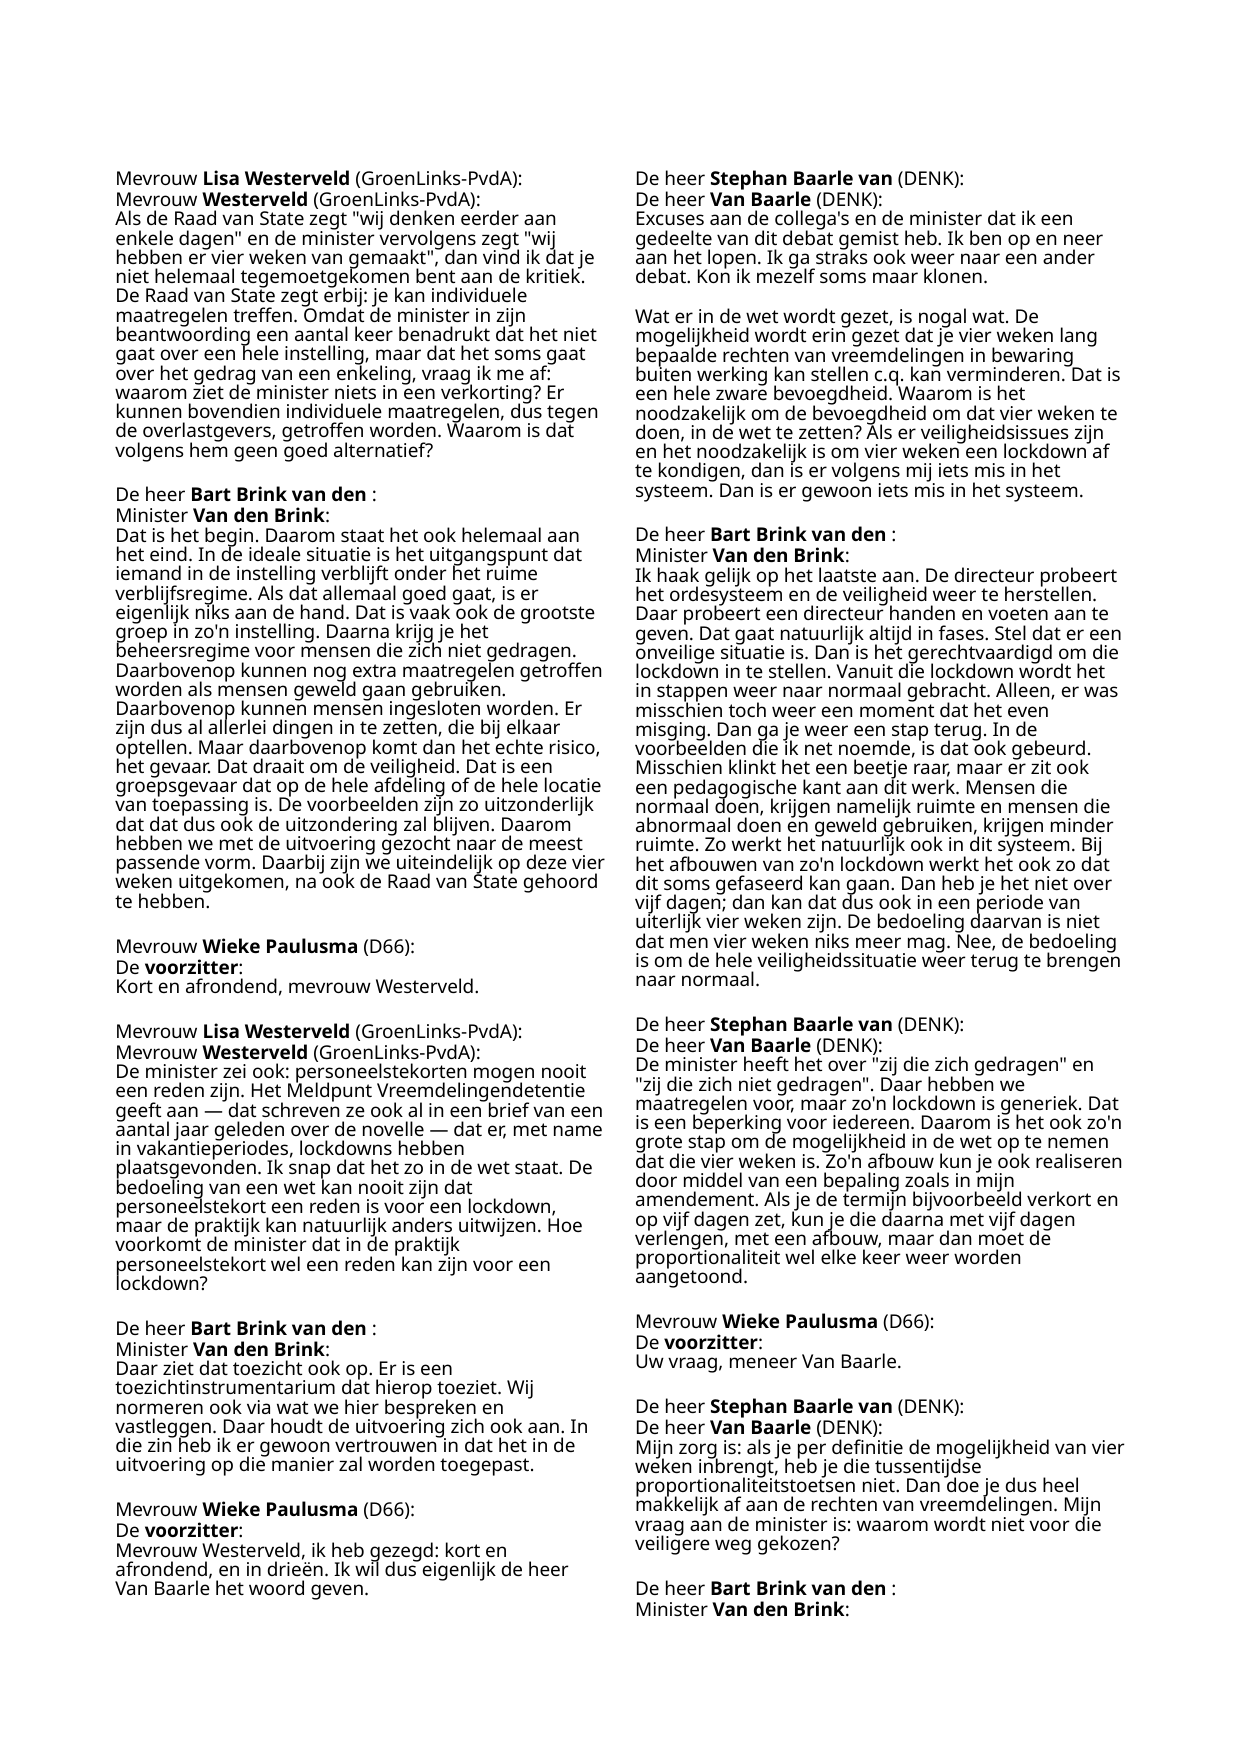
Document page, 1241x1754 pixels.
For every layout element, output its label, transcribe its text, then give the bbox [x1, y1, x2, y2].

text De heer Bart Brink van den : [635, 522, 1125, 547]
text De heer Van Baarle (DENK): [635, 191, 1125, 210]
text Kort en afrondend, mevrouw Westerveld. [115, 978, 605, 997]
text Dat is het begin. Daarom staat het ook helemaal aan het eind. In de ideale situatie is het uitgangspunt dat iemand in de instelling verblijft onder het ruime verblijfsregime. Als dat allemaal goed gaat, is er eigenlijk niks aan de hand. Dat is vaak ook de grootste groep in zo'n instelling. Daarna krijg je het beheersregime voor mensen die zich niet gedragen. Daarbovenop kunnen nog extra maatregelen getroffen worden als mensen geweld gaan gebruiken. Daarbovenop kunnen mensen ingesloten worden. Er zijn dus al allerlei dingen in te zetten, die bij elkaar optellen. Maar daarbovenop komt dan het echte risico, het gevaar. Dat draait om de veiligheid. Dat is een groepsgevaar dat op de hele afdeling of de hele locatie van toepassing is. De voorbeelden zijn zo uitzonderlijk dat dat dus ook de uitzondering zal blijven. Daarom hebben we met de uitvoering gezocht naar de meest passende vorm. Daarbij zijn we uiteindelijk op deze vier weken uitgekomen, na ook de Raad van State gehoord te hebben. [115, 527, 605, 912]
text Mevrouw Westerveld (GroenLinks-PvdA): [115, 191, 605, 210]
text Als de Raad van State zegt "wij denken eerder aan enkele dagen" en de minister vervolgens zegt "wij hebben er vier weken van gemaakt", dan vind ik dat je niet helemaal tegemoetgekomen bent aan de kritiek. De Raad van State zegt erbij: je kan individuele maatregelen treffen. Omdat de minister in zijn beantwoording een aantal keer benadrukt dat het niet gaat over een hele instelling, maar dat het soms gaat over het gedrag van een enkeling, vraag ik me af: waarom ziet de minister niets in een verkorting? Er kunnen bovendien individuele maatregelen, dus tegen de overlastgevers, getroffen worden. Waarom is dat volgens hem geen goed alternatief? [115, 210, 605, 461]
text Ik haak gelijk op het laatste aan. De directeur probeert het ordesysteem en de veiligheid weer te herstellen. Daar probeert een directeur handen en voeten aan te geven. Dat gaat natuurlijk altijd in fases. Stel dat er een onveilige situatie is. Dan is het gerechtvaardigd om die lockdown in te stellen. Vanuit die lockdown wordt het in stappen weer naar normaal gebracht. Alleen, er was misschien toch weer een moment dat het even misging. Dan ga je weer een stap terug. In de voorbeelden die ik net noemde, is dat ook gebeurd. Misschien klinkt het een beetje raar, maar er zit ook een pedagogische kant aan dit werk. Mensen die normaal doen, krijgen namelijk ruimte en mensen die abnormaal doen en geweld gebruiken, krijgen minder ruimte. Zo werkt het natuurlijk ook in dit systeem. Bij het afbouwen van zo'n lockdown werkt het ook zo dat dit soms gefaseerd kan gaan. Dan heb je het niet over vijf dagen; dan kan dat dus ook in een periode van uiterlijk vier weken zijn. De bedoeling daarvan is niet dat men vier weken niks meer mag. Nee, de bedoeling is om de hele veiligheidssituatie weer terug te brengen naar normaal. [635, 567, 1125, 991]
text Mevrouw Wieke Paulusma (D66): [115, 1497, 605, 1522]
text De heer Stephan Baarle van (DENK): [635, 1394, 1125, 1419]
text Wat er in de wet wordt gezet, is nogal wat. De mogelijkheid wordt erin gezet dat je vier weken lang bepaalde rechten van vreemdelingen in bewaring buiten werking kan stellen c.q. kan verminderen. Dat is een hele zware bevoegdheid. Waarom is het noodzakelijk om de bevoegdheid om dat vier weken te doen, in de wet te zetten? Als er veiligheidsissues zijn en het noodzakelijk is om vier weken een lockdown af te kondigen, dan is er volgens mij iets mis in het systeem. Dan is er gewoon iets mis in het systeem. [635, 308, 1125, 501]
text De minister heeft het over "zij die zich gedragen" en "zij die zich niet gedragen". Daar hebben we maatregelen voor, maar zo'n lockdown is generiek. Dat is een beperking voor iedereen. Daarom is het ook zo'n grote stap om de mogelijkheid in de wet op te nemen dat die vier weken is. Zo'n afbouw kun je ook realiseren door middel van een bepaling zoals in mijn amendement. Als je de termijn bijvoorbeeld verkort en op vijf dagen zet, kun je die daarna met vijf dagen verlengen, met een afbouw, maar dan moet de proportionaliteit wel elke keer weer worden aangetoond. [635, 1056, 1125, 1288]
text Mevrouw Lisa Westerveld (GroenLinks-PvdA): [115, 165, 605, 191]
text Mijn zorg is: als je per definitie de mogelijkheid van vier weken inbrengt, heb je die tussentijdse proportionaliteitstoetsen niet. Dan doe je dus heel makkelijk af aan de rechten van vreemdelingen. Mijn vraag aan de minister is: waarom wordt niet voor die veiligere weg gekozen? [635, 1439, 1125, 1554]
text Minister Van den Brink: [115, 507, 605, 527]
text De heer Bart Brink van den : [115, 482, 605, 507]
text De heer Stephan Baarle van (DENK): [635, 1011, 1125, 1037]
text Mevrouw Wieke Paulusma (D66): [115, 933, 605, 959]
text Excuses aan de collega's en de minister dat ik een gedeelte van dit debat gemist heb. Ik ben op en neer aan het lopen. Ik ga straks ook weer naar een ander debat. Kon ik mezelf soms maar klonen. [635, 210, 1125, 287]
text Minister Van den Brink: [115, 1341, 605, 1360]
text De voorzitter: [115, 959, 605, 978]
text Mevrouw Westerveld (GroenLinks-PvdA): [115, 1044, 605, 1063]
text Minister Van den Brink: [635, 1601, 1125, 1620]
text De heer Bart Brink van den : [115, 1315, 605, 1341]
text De heer Stephan Baarle van (DENK): [635, 165, 1125, 191]
text Uw vraag, meneer Van Baarle. [635, 1353, 1125, 1373]
text Mevrouw Lisa Westerveld (GroenLinks-PvdA): [115, 1018, 605, 1044]
text De heer Van Baarle (DENK): [635, 1037, 1125, 1056]
text Minister Van den Brink: [635, 547, 1125, 567]
text Mevrouw Wieke Paulusma (D66): [635, 1308, 1125, 1334]
text Mevrouw Westerveld, ik heb gezegd: kort en afrondend, en in drieën. Ik wil dus eigenlijk de heer Van Baarle het woord geven. [115, 1542, 605, 1599]
text Daar ziet dat toezicht ook op. Er is een toezichtinstrumentarium dat hierop toeziet. Wij normeren ook via wat we hier bespreken en vastleggen. Daar houdt de uitvoering zich ook aan. In die zin heb ik er gewoon vertrouwen in dat het in de uitvoering op die manier zal worden toegepast. [115, 1360, 605, 1476]
text De minister zei ook: personeelstekorten mogen nooit een reden zijn. Het Meldpunt Vreemdelingendetentie geeft aan — dat schreven ze ook al in een brief van een aantal jaar geleden over de novelle — dat er, met name in vakantieperiodes, lockdowns hebben plaatsgevonden. Ik snap dat het zo in de wet staat. De bedoeling van een wet kan nooit zijn dat personeelstekort een reden is voor een lockdown, maar de praktijk kan natuurlijk anders uitwijzen. Hoe voorkomt de minister dat in de praktijk personeelstekort wel een reden kan zijn voor een lockdown? [115, 1063, 605, 1294]
text De voorzitter: [115, 1522, 605, 1542]
text De heer Bart Brink van den : [635, 1575, 1125, 1601]
text De heer Van Baarle (DENK): [635, 1419, 1125, 1439]
text De voorzitter: [635, 1334, 1125, 1353]
